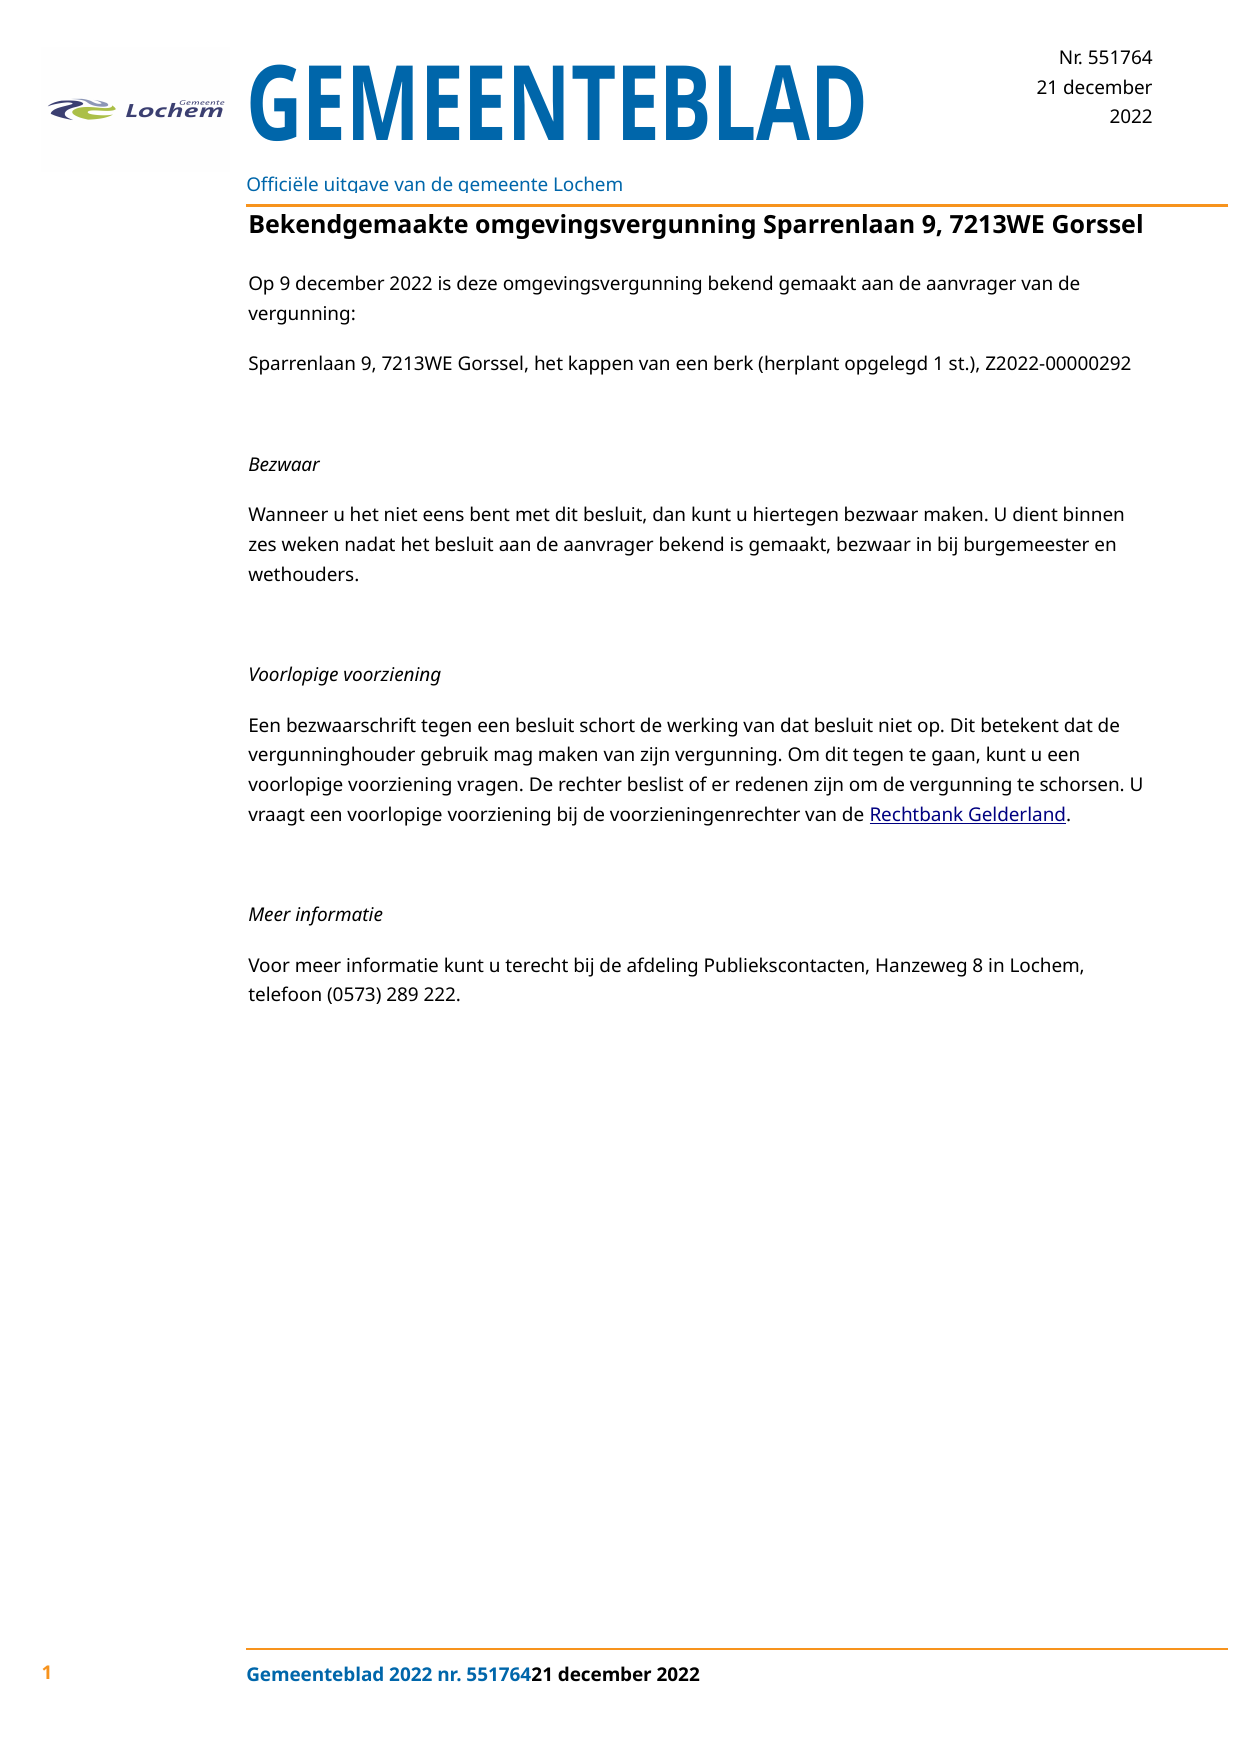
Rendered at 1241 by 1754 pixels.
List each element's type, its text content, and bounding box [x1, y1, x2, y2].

text Meer informatie [248, 902, 1152, 927]
text Bezwaar [248, 451, 1152, 477]
text Op 9 december 2022 is deze omgevingsvergunning bekend gemaakt aan de aanvrager van de vergunning: [248, 270, 1152, 326]
text Voor meer informatie kunt u terecht bij de afdeling Publiekscontacten, Hanzeweg 8 in Lochem, telefoon (0573) 289 222. [248, 952, 1152, 1007]
text Wanneer u het niet eens bent met dit besluit, dan kunt u hiertegen bezwaar maken. U dient binnen zes weken nadat het besluit aan de aanvrager bekend is gemaakt, bezwaar in bij burgemeester en wethouders. [248, 502, 1152, 586]
text Bekendgemaakte omgevingsvergunning Sparrenlaan 9, 7213WE Gorssel [248, 207, 1152, 241]
text Een bezwaarschrift tegen een besluit schort de werking van dat besluit niet op. Dit betekent dat de vergunninghouder gebruik mag maken van zijn vergunning. Om dit tegen te gaan, kunt u een voorlopige voorziening vragen. De rechter beslist of er redenen zijn om de vergunning te schorsen. U vraagt een voorlopige voorziening bij de voorzieningenrechter van de Rechtbank Gelderland. [248, 712, 1152, 826]
text Sparrenlaan 9, 7213WE Gorssel, het kappen van een berk (herplant opgelegd 1 st.), Z2022-00000292 [248, 350, 1152, 376]
text Voorlopige voorziening [248, 662, 1152, 687]
picture [41, 47, 231, 172]
